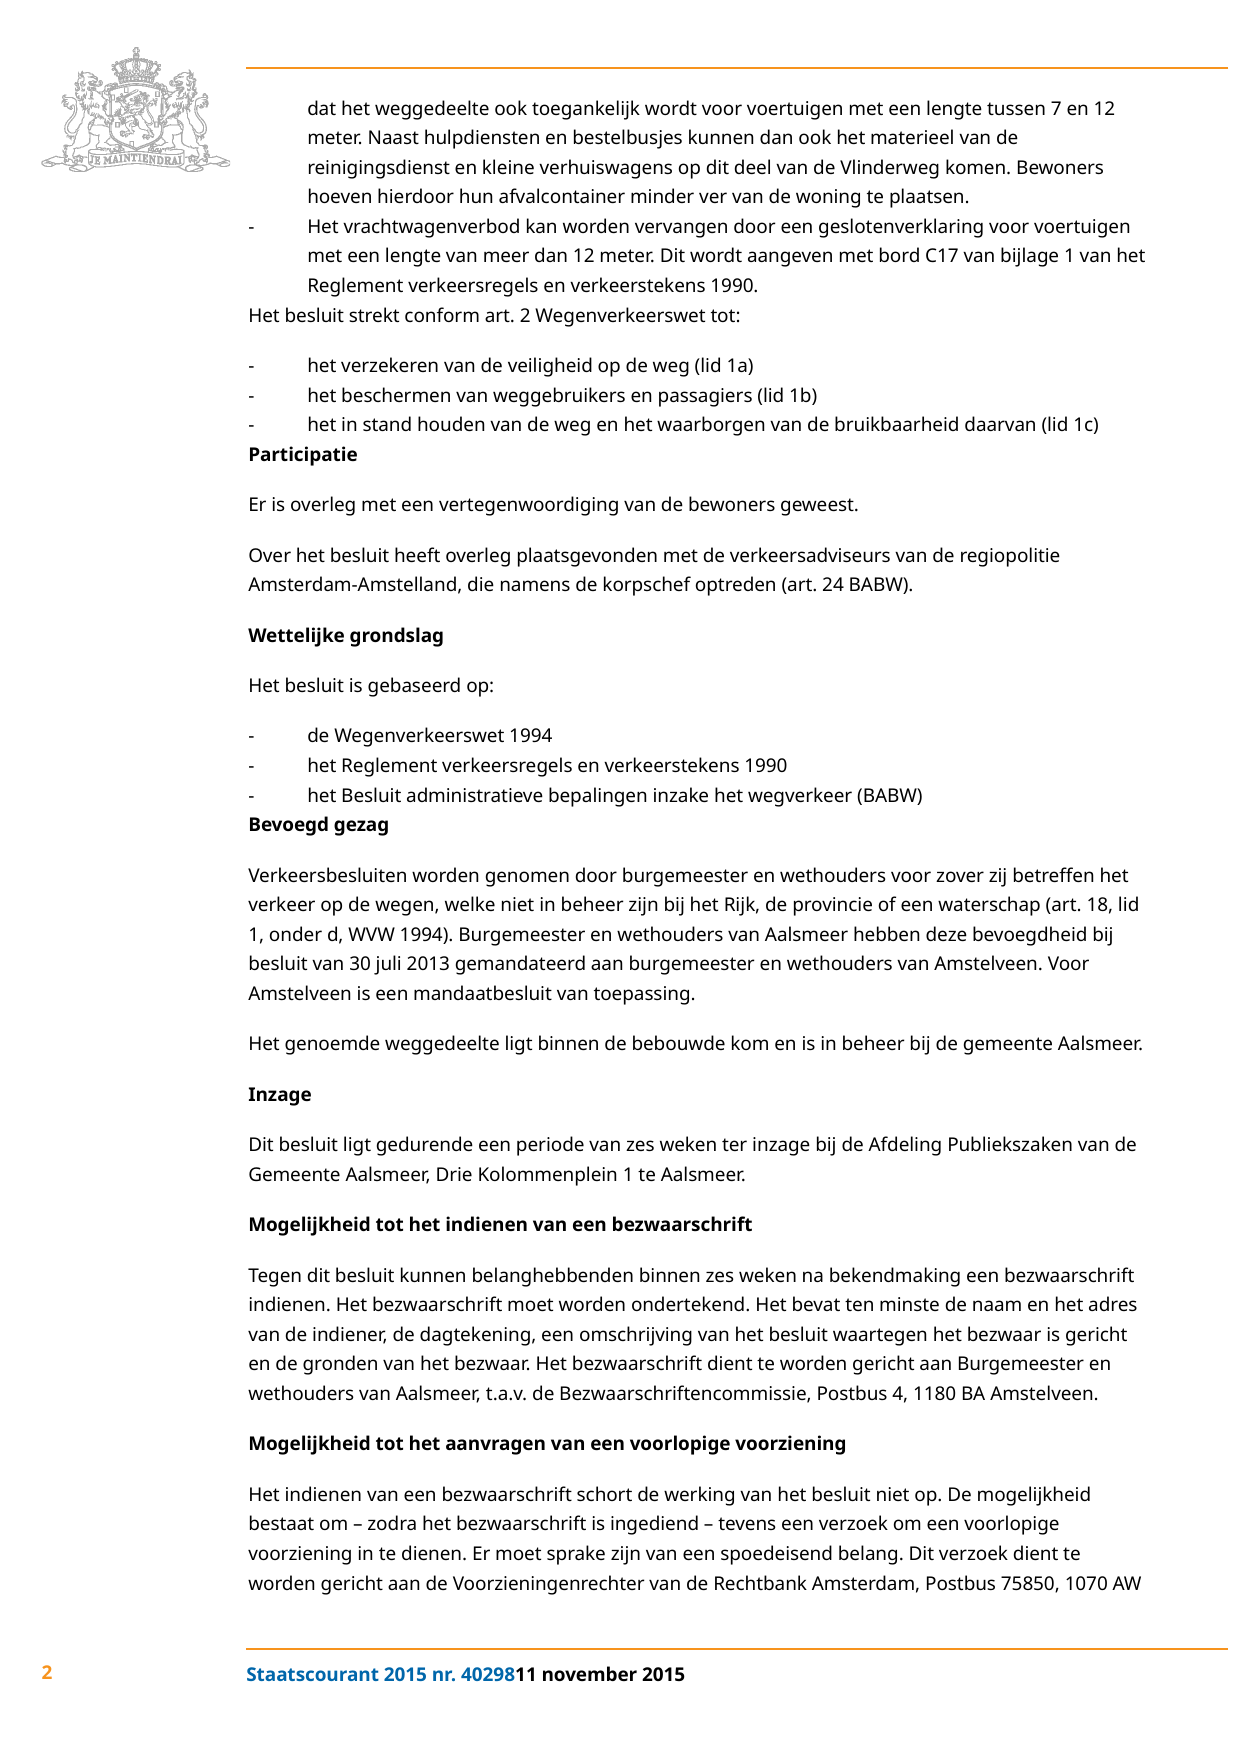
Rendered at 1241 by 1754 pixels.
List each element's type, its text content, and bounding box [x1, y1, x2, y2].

list het Besluit administratieve bepalingen inzake het wegverkeer (BABW) [248, 782, 1152, 808]
text Dit besluit ligt gedurende een periode van zes weken ter inzage bij de Afdeling Publiekszaken van de Gemeente Aalsmeer, Drie Kolommenplein 1 te Aalsmeer. [248, 1131, 1152, 1187]
text Het indienen van een bezwaarschrift schort de werking van het besluit niet op. De mogelijkheid bestaat om – zodra het bezwaarschrift is ingediend – tevens een verzoek om een voorlopige voorziening in te dienen. Er moet sprake zijn van een spoedeisend belang. Dit verzoek dient te worden gericht aan de Voorzieningenrechter van de Rechtbank Amsterdam, Postbus 75850, 1070 AW [248, 1481, 1152, 1596]
list het Reglement verkeersregels en verkeerstekens 1990 [248, 752, 1152, 778]
text Inzage [248, 1081, 1152, 1107]
text Participatie [248, 441, 1152, 467]
text Mogelijkheid tot het aanvragen van een voorlopige voorziening [248, 1431, 1152, 1456]
text Er is overleg met een vertegenwoordiging van de bewoners geweest. [248, 491, 1152, 517]
list Het vrachtwagenverbod kan worden vervangen door een geslotenverklaring voor voertuigen met een lengte van meer dan 12 meter. Dit wordt aangeven met bord C17 van bijlage 1 van het Reglement verkeersregels en verkeerstekens 1990. [248, 213, 1152, 298]
text Verkeersbesluiten worden genomen door burgemeester en wethouders voor zover zij betreffen het verkeer op de wegen, welke niet in beheer zijn bij het Rijk, de provincie of een waterschap (art. 18, lid 1, onder d, WVW 1994). Burgemeester en wethouders van Aalsmeer hebben deze bevoegdheid bij besluit van 30 juli 2013 gemandateerd aan burgemeester en wethouders van Amstelveen. Voor Amstelveen is een mandaatbesluit van toepassing. [248, 862, 1152, 1006]
text Over het besluit heeft overleg plaatsgevonden met de verkeersadviseurs van de regiopolitie Amsterdam-Amstelland, die namens de korpschef optreden (art. 24 BABW). [248, 542, 1152, 597]
list het in stand houden van de weg en het waarborgen van de bruikbaarheid daarvan (lid 1c) [248, 411, 1152, 437]
text Tegen dit besluit kunnen belanghebbenden binnen zes weken na bekendmaking een bezwaarschrift indienen. Het bezwaarschrift moet worden ondertekend. Het bevat ten minste de naam en het adres van de indiener, de dagtekening, een omschrijving van het besluit waartegen het bezwaar is gericht en de gronden van het bezwaar. Het bezwaarschrift dient te worden gericht aan Burgemeester en wethouders van Aalsmeer, t.a.v. de Bezwaarschriftencommissie, Postbus 4, 1180 BA Amstelveen. [248, 1262, 1152, 1406]
list de Wegenverkeerswet 1994 [248, 723, 1152, 748]
text Mogelijkheid tot het indienen van een bezwaarschrift [248, 1211, 1152, 1237]
text Het genoemde weggedeelte ligt binnen de bebouwde kom en is in beheer bij de gemeente Aalsmeer. [248, 1031, 1152, 1056]
text Het besluit is gebaseerd op: [248, 672, 1152, 698]
text Wettelijke grondslag [248, 622, 1152, 648]
picture [41, 47, 231, 172]
list dat het weggedeelte ook toegankelijk wordt voor voertuigen met een lengte tussen 7 en 12 meter. Naast hulpdiensten en bestelbusjes kunnen dan ook het materieel van de reinigingsdienst en kleine verhuiswagens op dit deel van de Vlinderweg komen. Bewoners hoeven hierdoor hun afvalcontainer minder ver van de woning te plaatsen. [248, 95, 1152, 209]
list het beschermen van weggebruikers en passagiers (lid 1b) [248, 382, 1152, 408]
text Het besluit strekt conform art. 2 Wegenverkeerswet tot: [248, 302, 1152, 328]
text Bevoegd gezag [248, 811, 1152, 837]
list het verzekeren van de veiligheid op de weg (lid 1a) [248, 352, 1152, 378]
